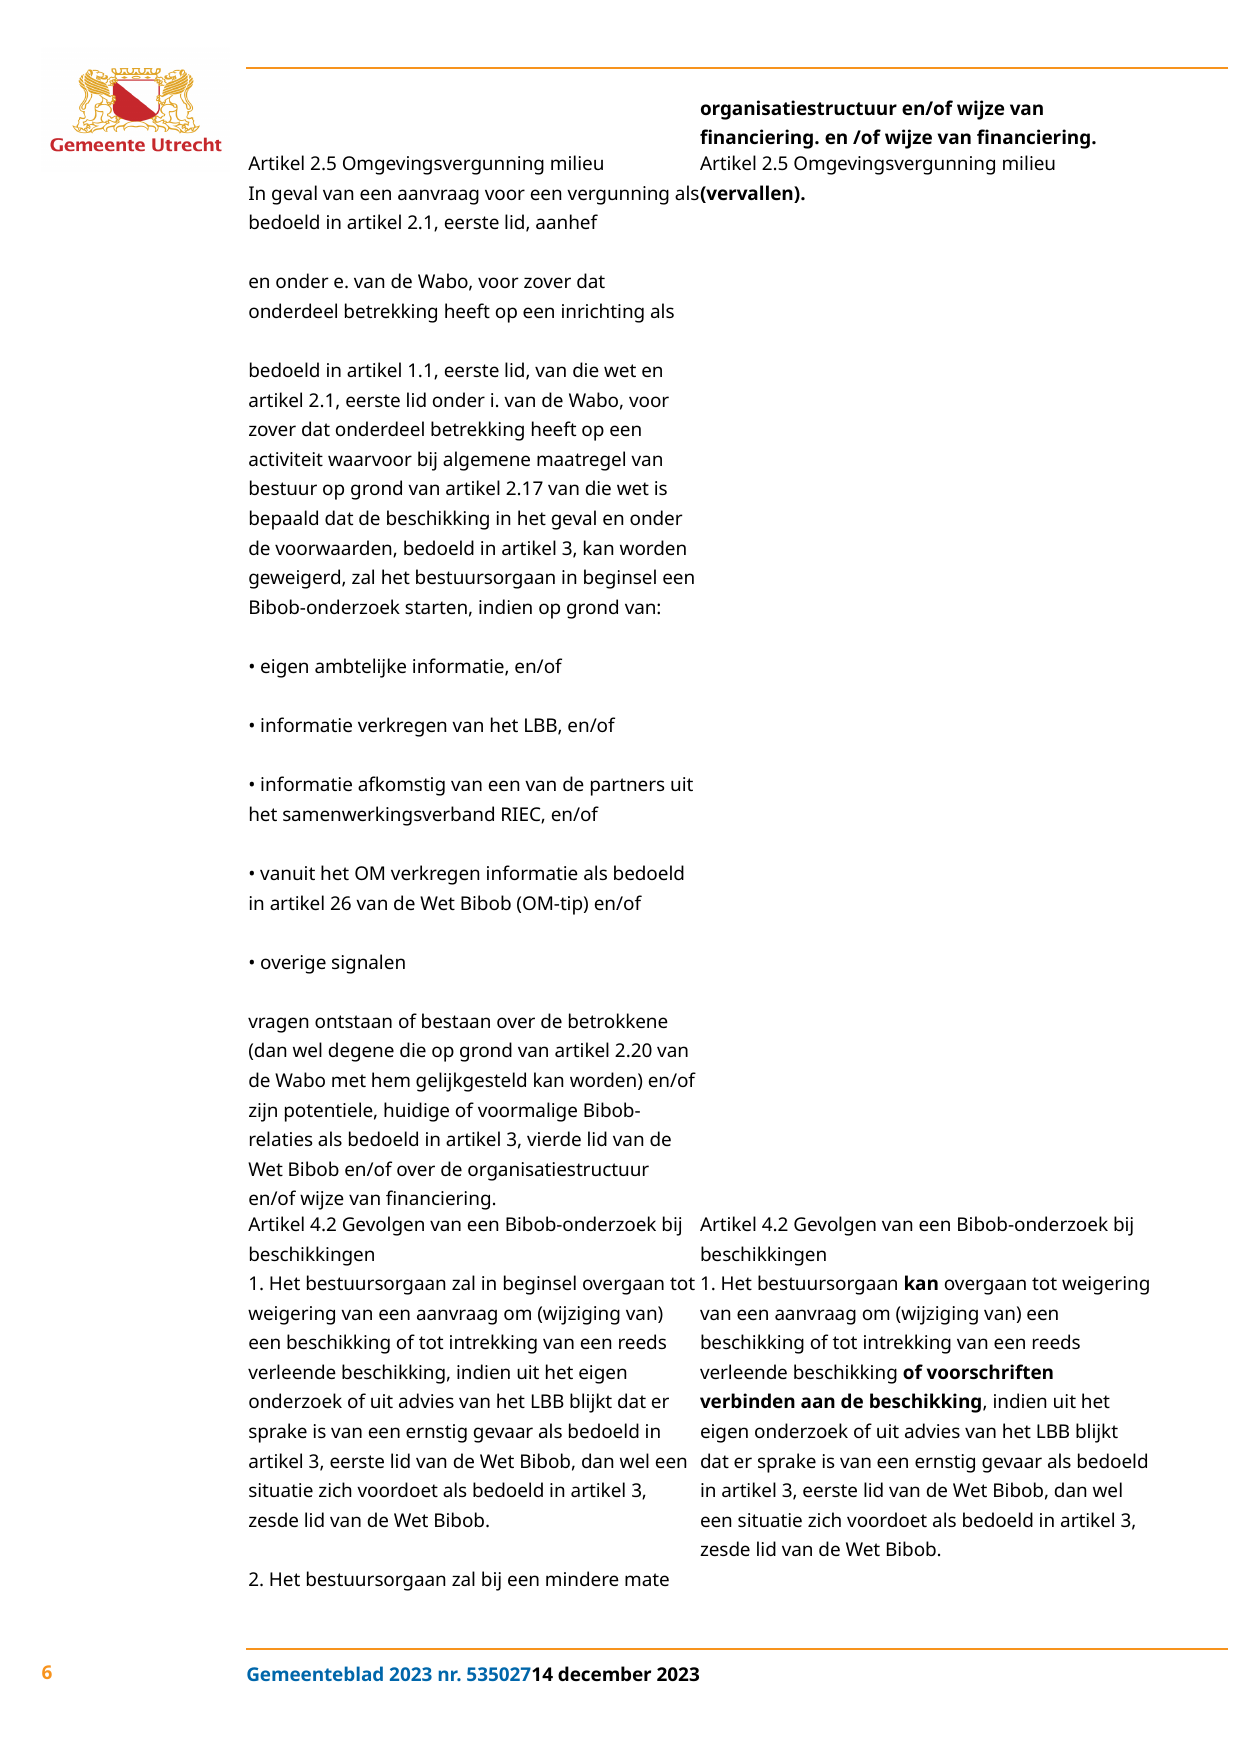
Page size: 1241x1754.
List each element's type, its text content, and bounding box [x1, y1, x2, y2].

table_cell Artikel 2.5 Omgevingsvergunning milieu (vervallen). [700, 150, 1152, 1211]
table_cell Artikel 2.5 Omgevingsvergunning milieu In geval van een aanvraag voor een vergunning als bedoeld in artikel 2.1, eerste lid, aanhef en onder e. van de Wabo, voor zover dat onderdeel betrekking heeft op een inrichting als bedoeld in artikel 1.1, eerste lid, van die wet en artikel 2.1, eerste lid onder i. van de Wabo, voor zover dat onderdeel betrekking heeft op een activiteit waarvoor bij algemene maatregel van bestuur op grond van artikel 2.17 van die wet is bepaald dat de beschikking in het geval en onder de voorwaarden, bedoeld in artikel 3, kan worden geweigerd, zal het bestuursorgaan in beginsel een Bibob-onderzoek starten, indien op grond van: • eigen ambtelijke informatie, en/of • informatie verkregen van het LBB, en/of • informatie afkomstig van een van de partners uit het samenwerkingsverband RIEC, en/of • vanuit het OM verkregen informatie als bedoeld in artikel 26 van de Wet Bibob (OM-tip) en/of • overige signalen vragen ontstaan of bestaan over de betrokkene (dan wel degene die op grond van artikel 2.20 van de Wabo met hem gelijkgesteld kan worden) en/of zijn potentiele, huidige of voormalige Bibob-relaties als bedoeld in artikel 3, vierde lid van de Wet Bibob en/of over de organisatiestructuur en/of wijze van financiering. [248, 150, 700, 1211]
table_cell Artikel 4.2 Gevolgen van een Bibob-onderzoek bij beschikkingen 1. Het bestuursorgaan kan overgaan tot weigering van een aanvraag om (wijziging van) een beschikking of tot intrekking van een reeds verleende beschikking of voorschriften verbinden aan de beschikking, indien uit het eigen onderzoek of uit advies van het LBB blijkt dat er sprake is van een ernstig gevaar als bedoeld in artikel 3, eerste lid van de Wet Bibob, dan wel een situatie zich voordoet als bedoeld in artikel 3, zesde lid van de Wet Bibob. [700, 1211, 1152, 1592]
table_cell Artikel 4.2 Gevolgen van een Bibob-onderzoek bij beschikkingen 1. Het bestuursorgaan zal in beginsel overgaan tot weigering van een aanvraag om (wijziging van) een beschikking of tot intrekking van een reeds verleende beschikking, indien uit het eigen onderzoek of uit advies van het LBB blijkt dat er sprake is van een ernstig gevaar als bedoeld in artikel 3, eerste lid van de Wet Bibob, dan wel een situatie zich voordoet als bedoeld in artikel 3, zesde lid van de Wet Bibob. 2. Het bestuursorgaan zal bij een mindere mate [248, 1211, 700, 1592]
table_cell [248, 95, 700, 150]
table_cell organisatiestructuur en/of wijze van financiering. en /of wijze van financiering. [700, 95, 1152, 150]
picture [41, 47, 231, 172]
